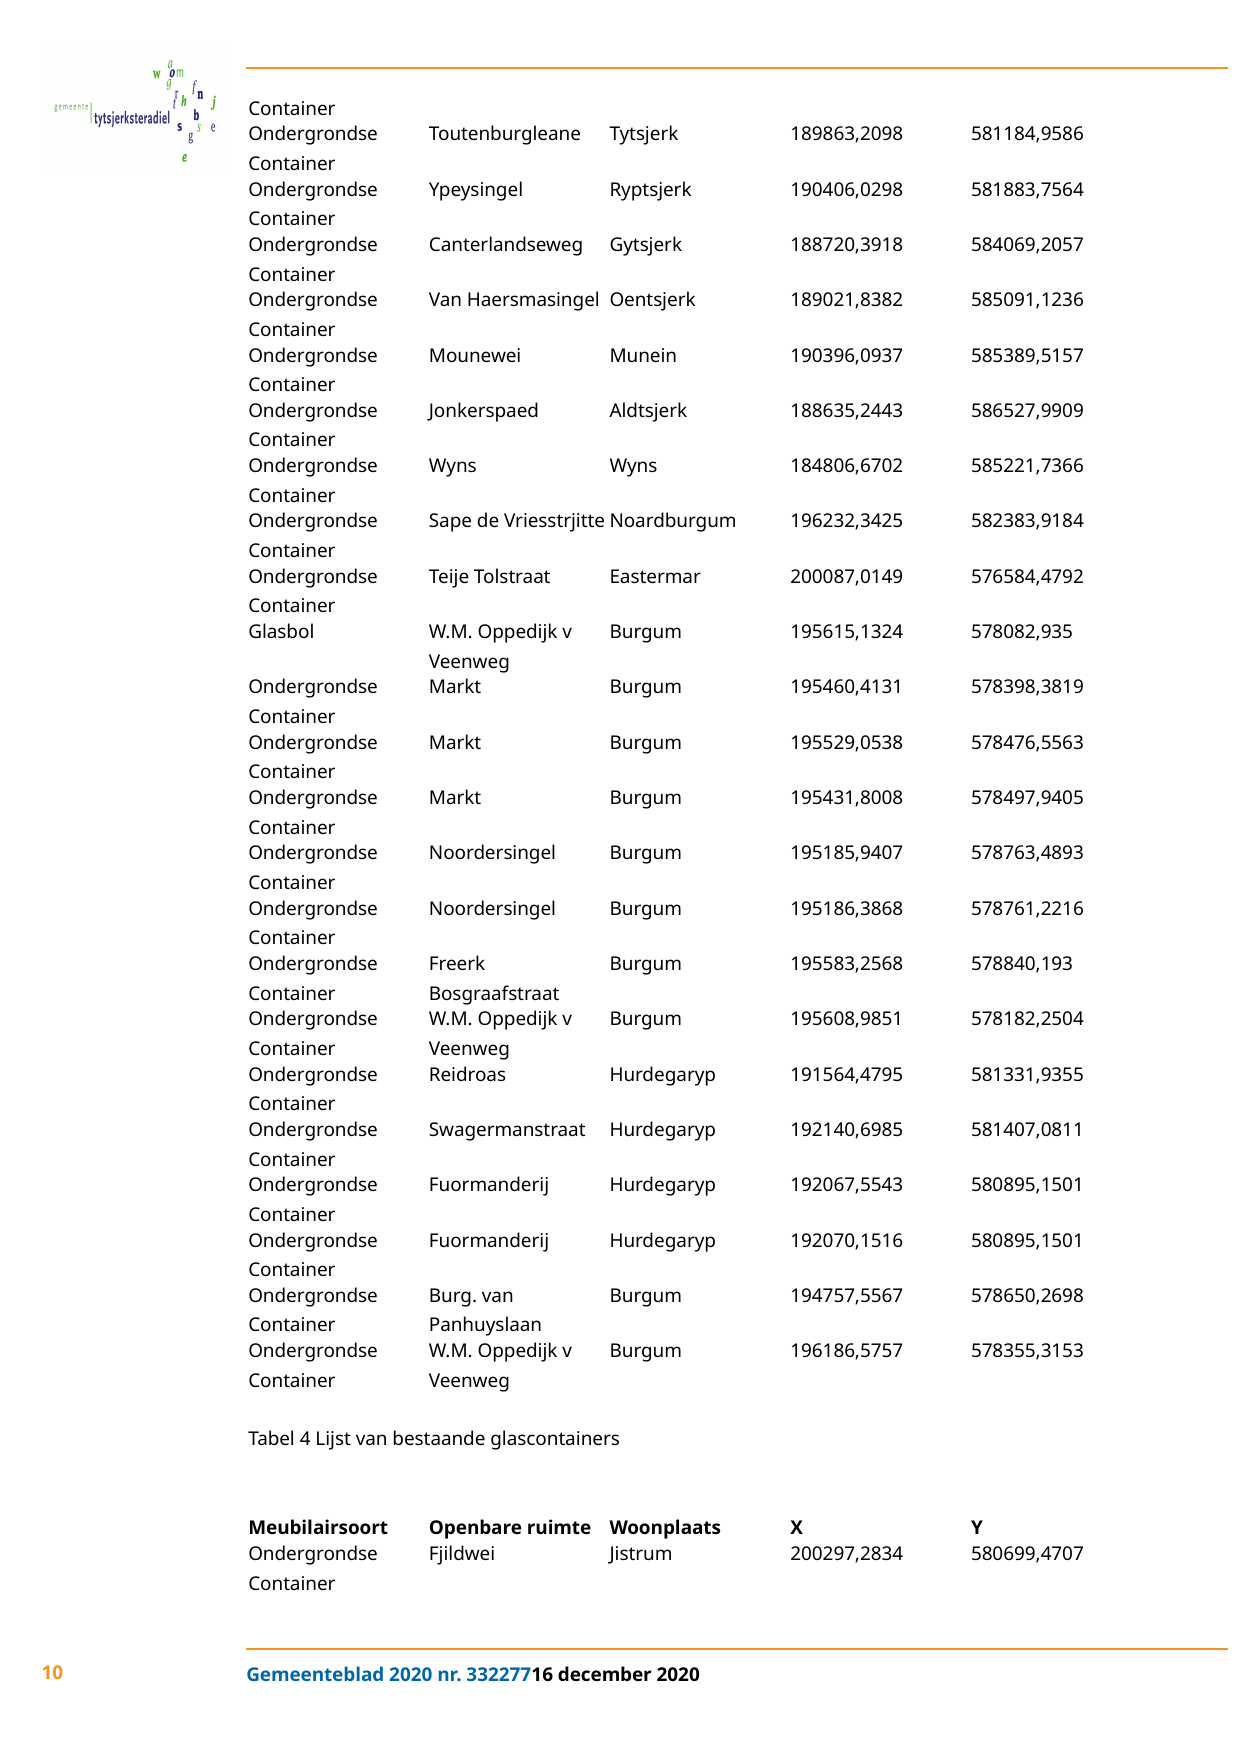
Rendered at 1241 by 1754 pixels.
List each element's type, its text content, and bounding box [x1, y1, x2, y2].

table_cell Gytsjerk [609, 231, 790, 286]
table_cell 581331,9355 [971, 1061, 1152, 1116]
table_cell 195431,8008 [790, 784, 971, 839]
table_cell Markt [429, 674, 609, 729]
table_cell 585389,5157 [971, 342, 1152, 397]
table_cell Aldtsjerk [609, 397, 790, 452]
table_cell 200297,2834 [790, 1540, 971, 1595]
table_cell Ondergrondse Container [248, 231, 429, 286]
table_cell Ondergrondse Container [248, 176, 429, 231]
table_cell 578182,2504 [971, 1006, 1152, 1061]
table_cell 586527,9909 [971, 397, 1152, 452]
table_cell Swagermanstraat [429, 1116, 609, 1171]
table_header Y [971, 1514, 1152, 1540]
table_cell 578650,2698 [971, 1282, 1152, 1337]
table_cell 580895,1501 [971, 1171, 1152, 1227]
table_cell Canterlandseweg [429, 231, 609, 286]
table_cell Ondergrondse Container [248, 563, 429, 618]
table_cell Ondergrondse Container [248, 453, 429, 508]
table_cell 195186,3868 [790, 895, 971, 950]
table_cell 196232,3425 [790, 508, 971, 563]
table_cell Munein [609, 342, 790, 397]
table_cell Glasbol [248, 618, 429, 674]
table_cell Container [248, 95, 429, 121]
table_cell [609, 95, 790, 121]
table_cell Tytsjerk [609, 121, 790, 176]
table_cell Van Haersmasingel [429, 286, 609, 342]
table_cell Burgum [609, 618, 790, 674]
table_cell 189021,8382 [790, 286, 971, 342]
table_cell 192140,6985 [790, 1116, 971, 1171]
table_cell 581407,0811 [971, 1116, 1152, 1171]
table_cell Burgum [609, 729, 790, 784]
table_cell Ondergrondse Container [248, 1282, 429, 1337]
table_cell 190396,0937 [790, 342, 971, 397]
table_cell 578355,3153 [971, 1338, 1152, 1393]
table_cell 584069,2057 [971, 231, 1152, 286]
table_cell Ondergrondse Container [248, 286, 429, 342]
table_cell Eastermar [609, 563, 790, 618]
table_cell 188635,2443 [790, 397, 971, 452]
table_cell Ondergrondse Container [248, 895, 429, 950]
table_cell 200087,0149 [790, 563, 971, 618]
table_cell W.M. Oppedijk v Veenweg [429, 618, 609, 674]
table_cell W.M. Oppedijk v Veenweg [429, 1338, 609, 1393]
table_cell Fuormanderij [429, 1227, 609, 1282]
table_cell 195615,1324 [790, 618, 971, 674]
table_cell Hurdegaryp [609, 1227, 790, 1282]
table_cell Noardburgum [609, 508, 790, 563]
table_cell Burg. van Panhuyslaan [429, 1282, 609, 1337]
table_cell 576584,4792 [971, 563, 1152, 618]
table_cell 184806,6702 [790, 453, 971, 508]
table_cell Ondergrondse Container [248, 397, 429, 452]
table_cell Noordersingel [429, 895, 609, 950]
table_cell Toutenburgleane [429, 121, 609, 176]
table_cell Ondergrondse Container [248, 950, 429, 1006]
table_cell Ondergrondse Container [248, 1338, 429, 1393]
table_cell Ondergrondse Container [248, 1171, 429, 1227]
table_cell Fjildwei [429, 1540, 609, 1595]
table_cell Burgum [609, 1006, 790, 1061]
table_header Meubilairsoort [248, 1514, 429, 1540]
table_cell 192070,1516 [790, 1227, 971, 1282]
table_cell Freerk Bosgraafstraat [429, 950, 609, 1006]
table_cell Ondergrondse Container [248, 1116, 429, 1171]
table_cell 189863,2098 [790, 121, 971, 176]
text Tabel 4 Lijst van bestaande glascontainers [248, 1426, 1152, 1451]
table_cell 585221,7366 [971, 453, 1152, 508]
table_cell 578082,935 [971, 618, 1152, 674]
table_cell 582383,9184 [971, 508, 1152, 563]
table_cell Ryptsjerk [609, 176, 790, 231]
table_cell Hurdegaryp [609, 1116, 790, 1171]
table_cell Ondergrondse Container [248, 1006, 429, 1061]
table_cell Ondergrondse Container [248, 729, 429, 784]
table_cell W.M. Oppedijk v Veenweg [429, 1006, 609, 1061]
table_cell Hurdegaryp [609, 1171, 790, 1227]
table_cell Ypeysingel [429, 176, 609, 231]
table_cell 580895,1501 [971, 1227, 1152, 1282]
table_cell 195529,0538 [790, 729, 971, 784]
table_cell Ondergrondse Container [248, 1227, 429, 1282]
table_cell 190406,0298 [790, 176, 971, 231]
table_cell 191564,4795 [790, 1061, 971, 1116]
table_cell Ondergrondse Container [248, 1540, 429, 1595]
table_cell Jistrum [609, 1540, 790, 1595]
table_cell Markt [429, 729, 609, 784]
table_cell 195460,4131 [790, 674, 971, 729]
table_cell 195185,9407 [790, 840, 971, 895]
table_cell 580699,4707 [971, 1540, 1152, 1595]
table_header Woonplaats [609, 1514, 790, 1540]
table_cell Burgum [609, 895, 790, 950]
table_cell 195583,2568 [790, 950, 971, 1006]
table_cell 581184,9586 [971, 121, 1152, 176]
table_cell Wyns [609, 453, 790, 508]
table_cell Ondergrondse Container [248, 121, 429, 176]
table_cell 578763,4893 [971, 840, 1152, 895]
table_cell [971, 95, 1152, 121]
table_cell 585091,1236 [971, 286, 1152, 342]
table_cell 578840,193 [971, 950, 1152, 1006]
table_cell Reidroas [429, 1061, 609, 1116]
table_cell Ondergrondse Container [248, 1061, 429, 1116]
table_cell Wyns [429, 453, 609, 508]
table_cell Burgum [609, 1282, 790, 1337]
table_cell Teije Tolstraat [429, 563, 609, 618]
table_cell Mounewei [429, 342, 609, 397]
table_cell Fuormanderij [429, 1171, 609, 1227]
table_header Openbare ruimte [429, 1514, 609, 1540]
table_cell Sape de Vriesstrjitte [429, 508, 609, 563]
table_cell Hurdegaryp [609, 1061, 790, 1116]
table_cell 195608,9851 [790, 1006, 971, 1061]
table_cell Burgum [609, 1338, 790, 1393]
table_cell Ondergrondse Container [248, 784, 429, 839]
table_cell 196186,5757 [790, 1338, 971, 1393]
table_cell [790, 95, 971, 121]
table_cell 578497,9405 [971, 784, 1152, 839]
table_cell Burgum [609, 784, 790, 839]
table_cell Ondergrondse Container [248, 342, 429, 397]
table_cell Markt [429, 784, 609, 839]
table_cell Ondergrondse Container [248, 674, 429, 729]
table_cell Burgum [609, 840, 790, 895]
table_cell Noordersingel [429, 840, 609, 895]
table_header X [790, 1514, 971, 1540]
table_cell Burgum [609, 950, 790, 1006]
table_cell 194757,5567 [790, 1282, 971, 1337]
table_cell Jonkerspaed [429, 397, 609, 452]
table_cell 192067,5543 [790, 1171, 971, 1227]
table_cell Burgum [609, 674, 790, 729]
table_cell [429, 95, 609, 121]
picture [41, 47, 231, 172]
table_cell 578761,2216 [971, 895, 1152, 950]
table_cell Oentsjerk [609, 286, 790, 342]
table_cell Ondergrondse Container [248, 508, 429, 563]
table_cell 581883,7564 [971, 176, 1152, 231]
table_cell Ondergrondse Container [248, 840, 429, 895]
table_cell 578398,3819 [971, 674, 1152, 729]
table_cell 578476,5563 [971, 729, 1152, 784]
table_cell 188720,3918 [790, 231, 971, 286]
